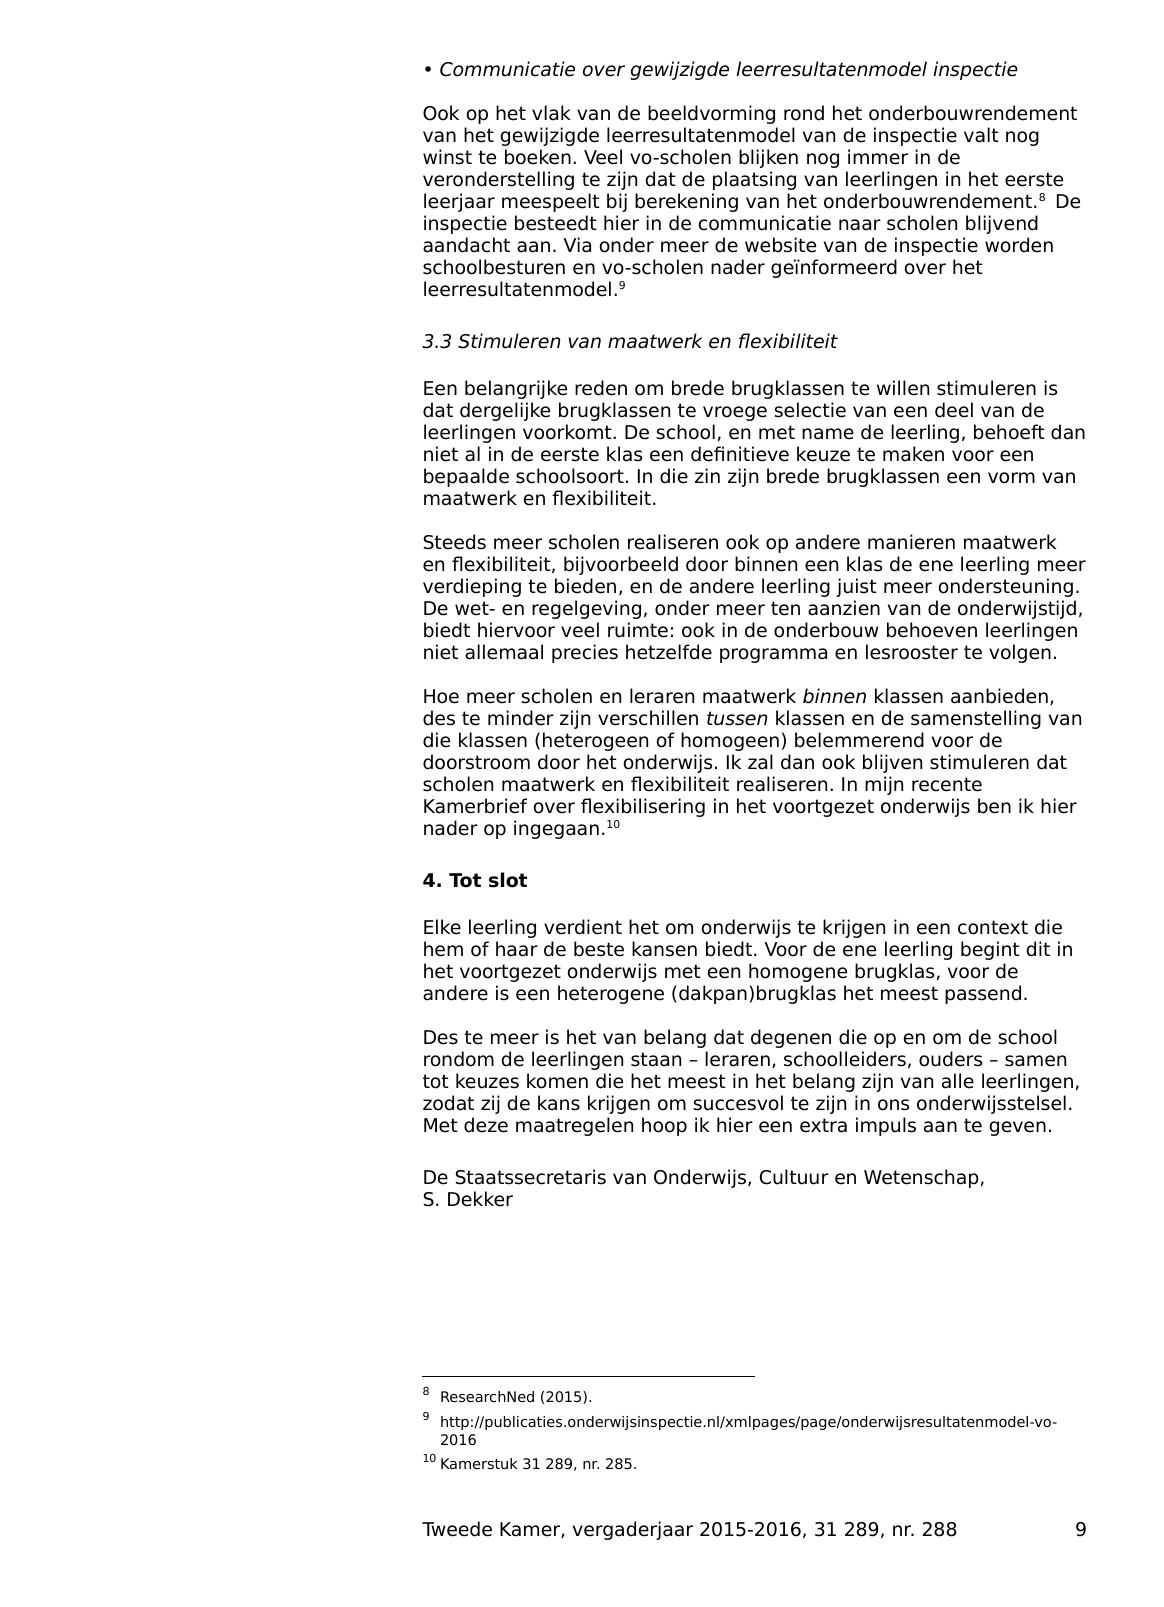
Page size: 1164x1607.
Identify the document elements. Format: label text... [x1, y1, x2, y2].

text ResearchNed (2015). [422, 1385, 1087, 1407]
text Kamerstuk 31 289, nr. 285. [422, 1452, 1087, 1474]
text Ook op het vlak van de beeldvorming rond het onderbouwrendement van het gewijzigde leerresultatenmodel van de inspectie valt nog winst te boeken. Veel vo-scholen blijken nog immer in de veronderstelling te zijn dat de plaatsing van leerlingen in het eerste leerjaar meespeelt bij berekening van het onderbouwrendement. De inspectie besteedt hier in de communicatie naar scholen blijvend aandacht aan. Via onder meer de website van de inspectie worden schoolbesturen en vo-scholen nader geïnformeerd over het leerresultatenmodel. [422, 103, 1087, 301]
text Elke leerling verdient het om onderwijs te krijgen in een context die hem of haar de beste kansen biedt. Voor de ene leerling begint dit in het voortgezet onderwijs met een homogene brugklas, voor de andere is een heterogene (dakpan)brugklas het meest passend. [422, 917, 1087, 1005]
text http://publicaties.onderwijsinspectie.nl/xmlpages/page/onderwijsresultatenmodel-vo-2016 [422, 1410, 1087, 1449]
text Een belangrijke reden om brede brugklassen te willen stimuleren is dat dergelijke brugklassen te vroege selectie van een deel van de leerlingen voorkomt. De school, en met name de leerling, behoeft dan niet al in de eerste klas een definitieve keuze te maken voor een bepaalde schoolsoort. In die zin zijn brede brugklassen een vorm van maatwerk en flexibiliteit. [422, 378, 1087, 510]
text De Staatssecretaris van Onderwijs, Cultuur en Wetenschap, S. Dekker [422, 1167, 1087, 1211]
subtitle • Communicatie over gewijzigde leerresultatenmodel inspectie [422, 59, 1087, 81]
text Steeds meer scholen realiseren ook op andere manieren maatwerk en flexibiliteit, bijvoorbeeld door binnen een klas de ene leerling meer verdieping te bieden, en de andere leerling juist meer ondersteuning. De wet- en regelgeving, onder meer ten aanzien van de onderwijstijd, biedt hiervoor veel ruimte: ook in de onderbouw behoeven leerlingen niet allemaal precies hetzelfde programma en lesrooster te volgen. [422, 532, 1087, 664]
text Hoe meer scholen en leraren maatwerk binnen klassen aanbieden, des te minder zijn verschillen tussen klassen en de samenstelling van die klassen (heterogeen of homogeen) belemmerend voor de doorstroom door het onderwijs. Ik zal dan ook blijven stimuleren dat scholen maatwerk en flexibiliteit realiseren. In mijn recente Kamerbrief over flexibilisering in het voortgezet onderwijs ben ik hier nader op ingegaan. [422, 686, 1087, 840]
text Des te meer is het van belang dat degenen die op en om de school rondom de leerlingen staan – leraren, schoolleiders, ouders – samen tot keuzes komen die het meest in het belang zijn van alle leerlingen, zodat zij de kans krijgen om succesvol te zijn in ons onderwijsstelsel. Met deze maatregelen hoop ik hier een extra impuls aan te geven. [422, 1027, 1087, 1137]
subtitle 3.3 Stimuleren van maatwerk en flexibiliteit [422, 331, 1087, 353]
subtitle 4. Tot slot [422, 870, 1087, 892]
